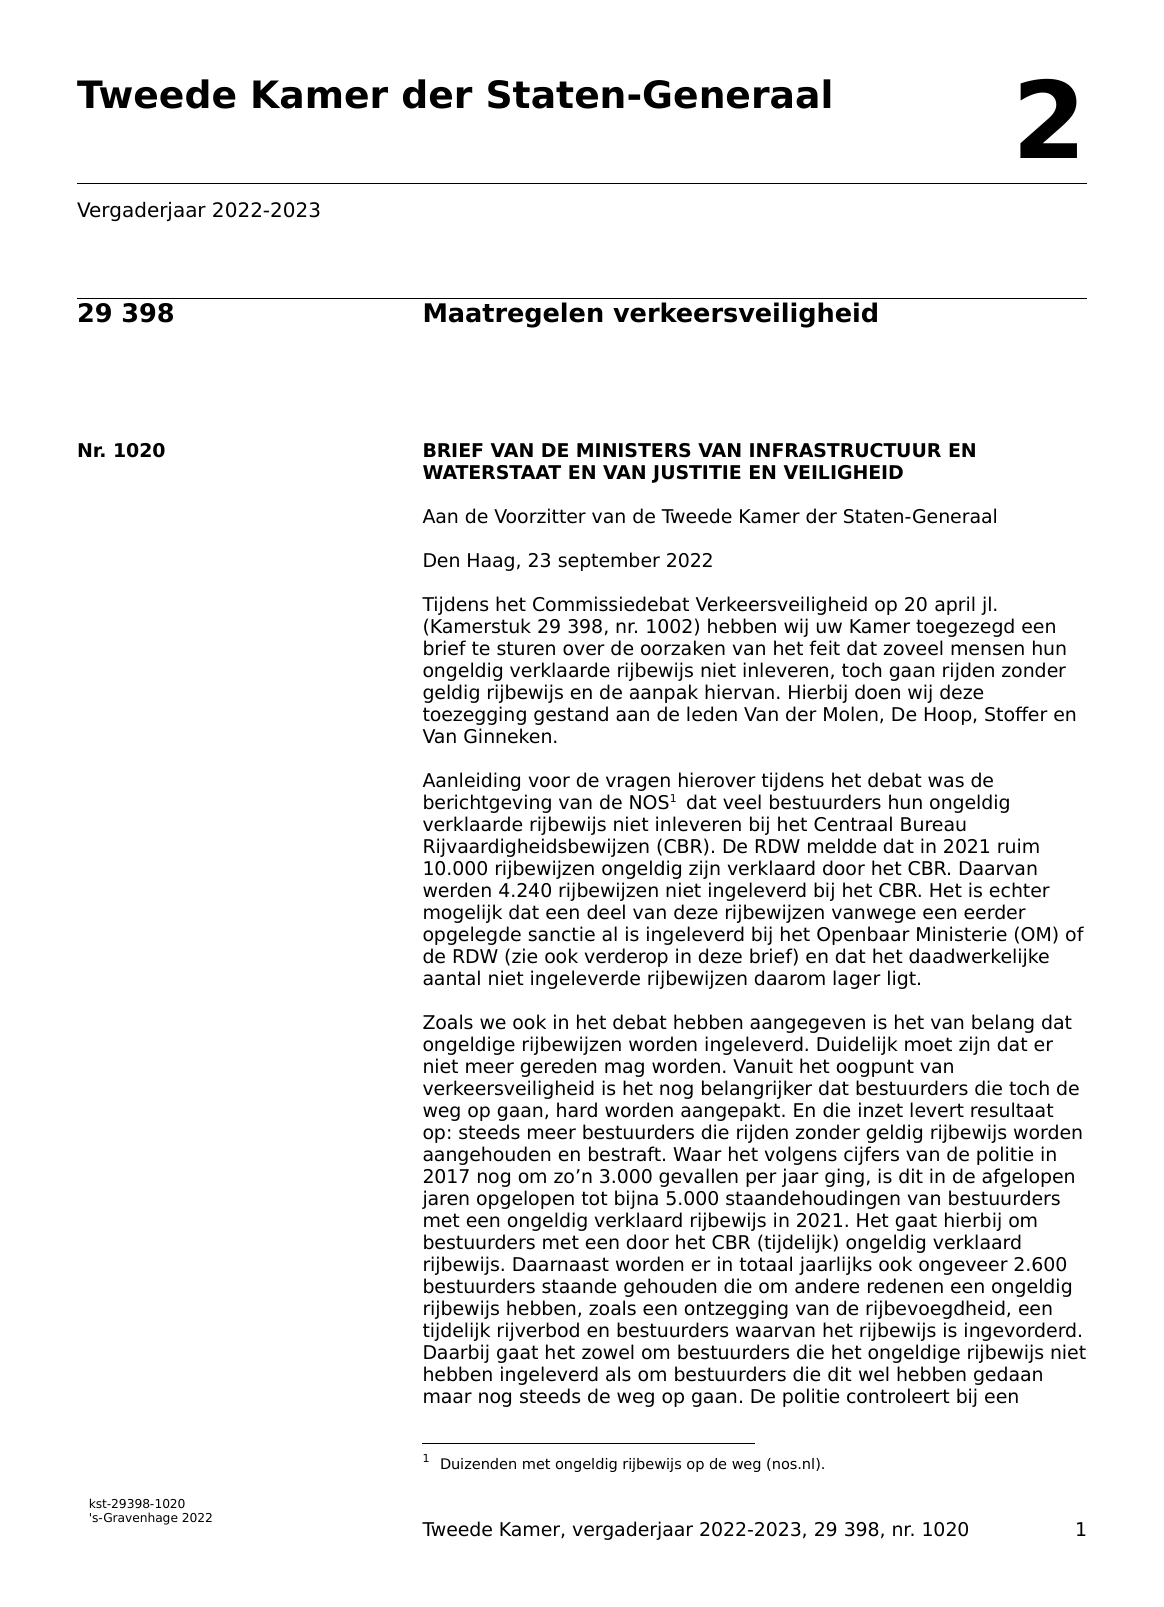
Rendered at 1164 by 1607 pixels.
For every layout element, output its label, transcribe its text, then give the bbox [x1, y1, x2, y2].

text Aanleiding voor de vragen hierover tijdens het debat was de berichtgeving van de NOS dat veel bestuurders hun ongeldig verklaarde rijbewijs niet inleveren bij het Centraal Bureau Rijvaardigheidsbewijzen (CBR). De RDW meldde dat in 2021 ruim 10.000 rijbewijzen ongeldig zijn verklaard door het CBR. Daarvan werden 4.240 rijbewijzen niet ingeleverd bij het CBR. Het is echter mogelijk dat een deel van deze rijbewijzen vanwege een eerder opgelegde sanctie al is ingeleverd bij het Openbaar Ministerie (OM) of de RDW (zie ook verderop in deze brief) en dat het daadwerkelijke aantal niet ingeleverde rijbewijzen daarom lager ligt. [422, 770, 1087, 990]
table_header 2 [886, 59, 1087, 183]
text Zoals we ook in het debat hebben aangegeven is het van belang dat ongeldige rijbewijzen worden ingeleverd. Duidelijk moet zijn dat er niet meer gereden mag worden. Vanuit het oogpunt van verkeersveiligheid is het nog belangrijker dat bestuurders die toch de weg op gaan, hard worden aangepakt. En die inzet levert resultaat op: steeds meer bestuurders die rijden zonder geldig rijbewijs worden aangehouden en bestraft. Waar het volgens cijfers van de politie in 2017 nog om zo’n 3.000 gevallen per jaar ging, is dit in de afgelopen jaren opgelopen tot bijna 5.000 staandehoudingen van bestuurders met een ongeldig verklaard rijbewijs in 2021. Het gaat hierbij om bestuurders met een door het CBR (tijdelijk) ongeldig verklaard rijbewijs. Daarnaast worden er in totaal jaarlijks ook ongeveer 2.600 bestuurders staande gehouden die om andere redenen een ongeldig rijbewijs hebben, zoals een ontzegging van de rijbevoegdheid, een tijdelijk rijverbod en bestuurders waarvan het rijbewijs is ingevorderd. Daarbij gaat het zowel om bestuurders die het ongeldige rijbewijs niet hebben ingeleverd als om bestuurders die dit wel hebben gedaan maar nog steeds de weg op gaan. De politie controleert bij een [422, 1012, 1087, 1408]
text Tijdens het Commissiedebat Verkeersveiligheid op 20 april jl. (Kamerstuk 29 398, nr. 1002) hebben wij uw Kamer toegezegd een brief te sturen over de oorzaken van het feit dat zoveel mensen hun ongeldig verklaarde rijbewijs niet inleveren, toch gaan rijden zonder geldig rijbewijs en de aanpak hiervan. Hierbij doen wij deze toezegging gestand aan de leden Van der Molen, De Hoop, Stoffer en Van Ginneken. [422, 594, 1087, 748]
text Aan de Voorzitter van de Tweede Kamer der Staten-Generaal [422, 506, 1087, 528]
text 's-Gravenhage 2022 [88, 1511, 323, 1525]
text Den Haag, 23 september 2022 [422, 550, 1087, 572]
table_cell Vergaderjaar 2022-2023 [77, 184, 1087, 298]
subtitle 29 398 Maatregelen verkeersveiligheid [77, 299, 1087, 329]
text Duizenden met ongeldig rijbewijs op de weg (nos.nl). [422, 1452, 1087, 1474]
text kst-29398-1020 [88, 1497, 323, 1511]
table_header Tweede Kamer der Staten-Generaal [77, 59, 886, 183]
subtitle Nr. 1020 BRIEF VAN DE MINISTERS VAN INFRASTRUCTUUR EN WATERSTAAT EN VAN JUSTITIE EN VEILIGHEID [77, 440, 1087, 484]
